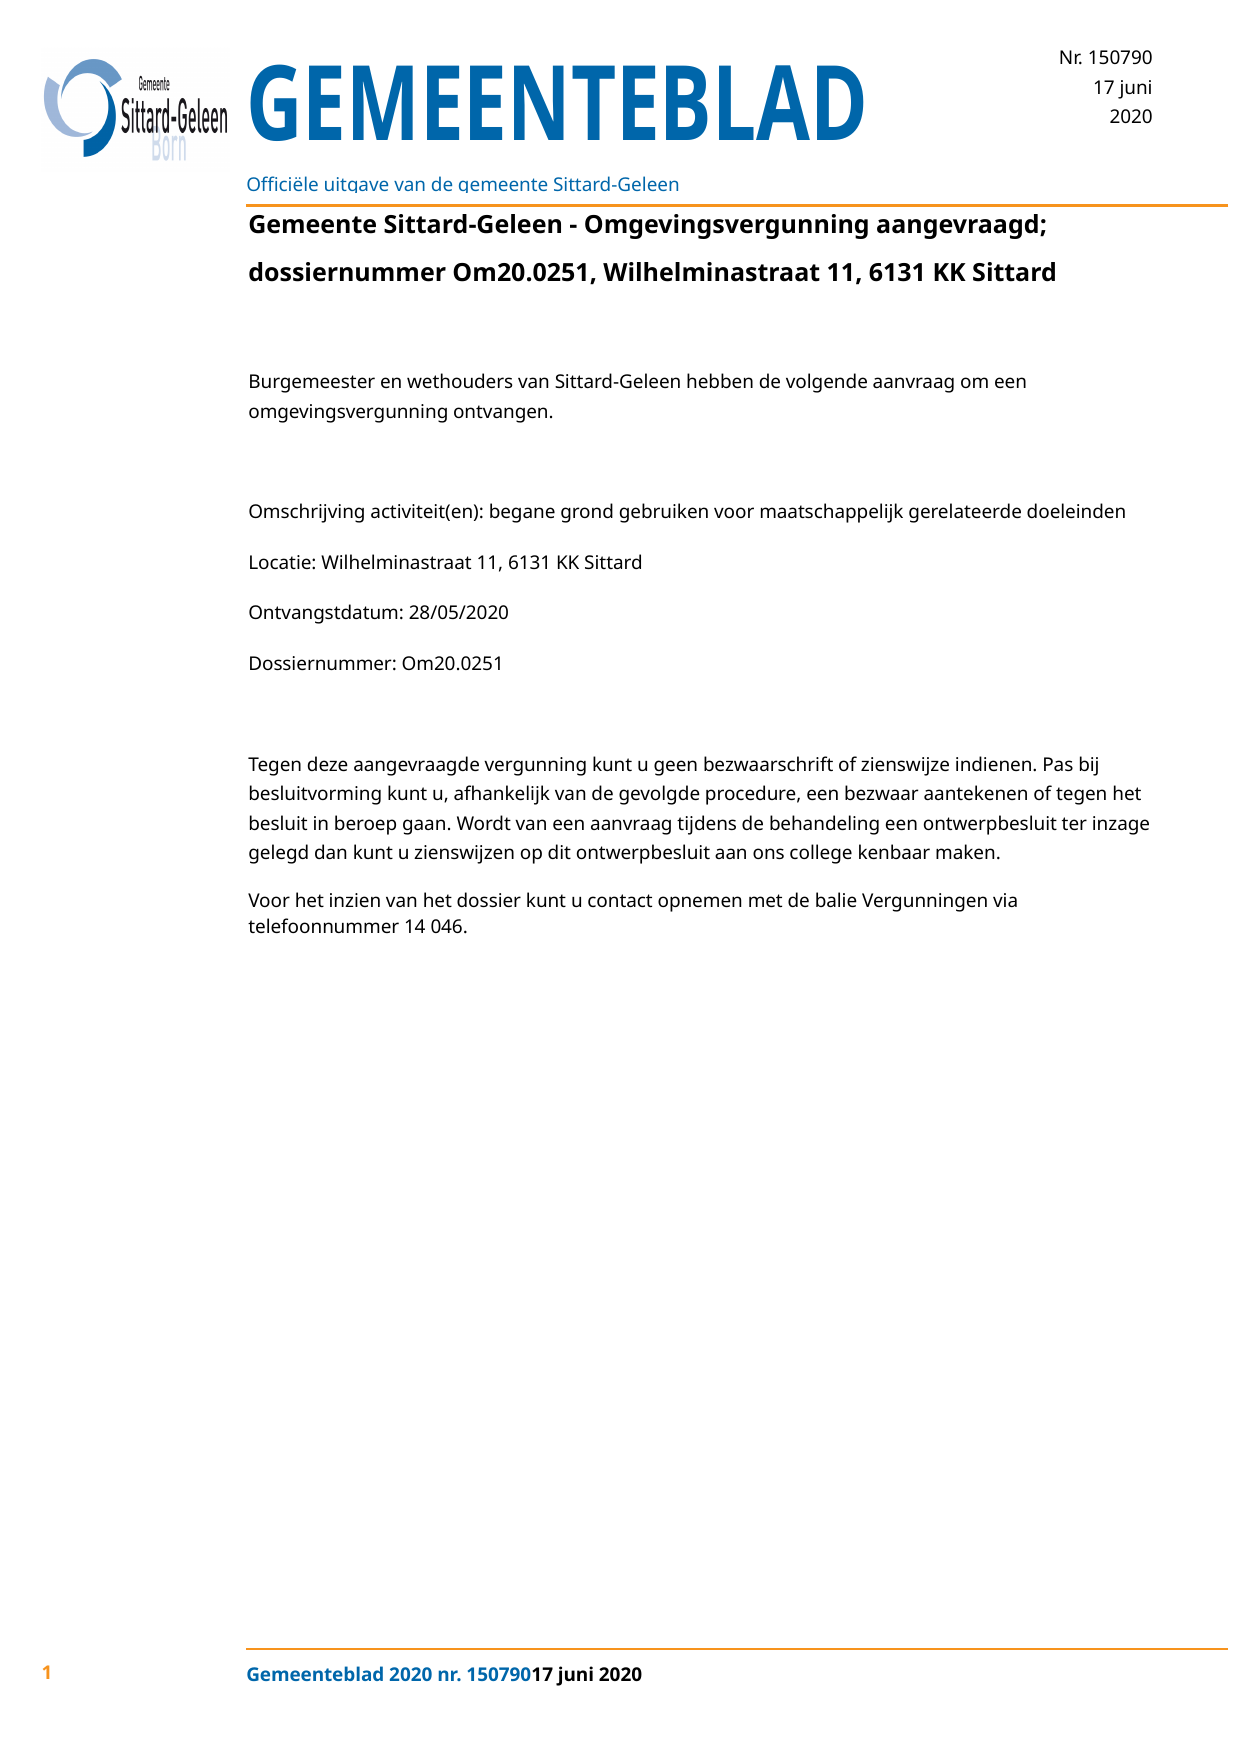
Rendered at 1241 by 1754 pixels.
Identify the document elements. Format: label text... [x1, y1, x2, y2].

text Ontvangstdatum: 28/05/2020 [248, 599, 1152, 625]
text Omschrijving activiteit(en): begane grond gebruiken voor maatschappelijk gerelateerde doeleinden [248, 499, 1152, 524]
text Voor het inzien van het dossier kunt u contact opnemen met de balie Vergunningen via telefoonnummer 14 046. [248, 887, 1152, 939]
text Gemeente Sittard-Geleen - Omgevingsvergunning aangevraagd; dossiernummer Om20.0251, Wilhelminastraat 11, 6131 KK Sittard [248, 207, 1152, 288]
text Dossiernummer: Om20.0251 [248, 650, 1152, 676]
text Locatie: Wilhelminastraat 11, 6131 KK Sittard [248, 549, 1152, 575]
text Burgemeester en wethouders van Sittard-Geleen hebben de volgende aanvraag om een omgevingsvergunning ontvangen. [248, 368, 1152, 424]
text Tegen deze aangevraagde vergunning kunt u geen bezwaarschrift of zienswijze indienen. Pas bij besluitvorming kunt u, afhankelijk van de gevolgde procedure, een bezwaar aantekenen of tegen het besluit in beroep gaan. Wordt van een aanvraag tijdens de behandeling een ontwerpbesluit ter inzage gelegd dan kunt u zienswijzen op dit ontwerpbesluit aan ons college kenbaar maken. [248, 751, 1152, 865]
picture [41, 47, 231, 172]
